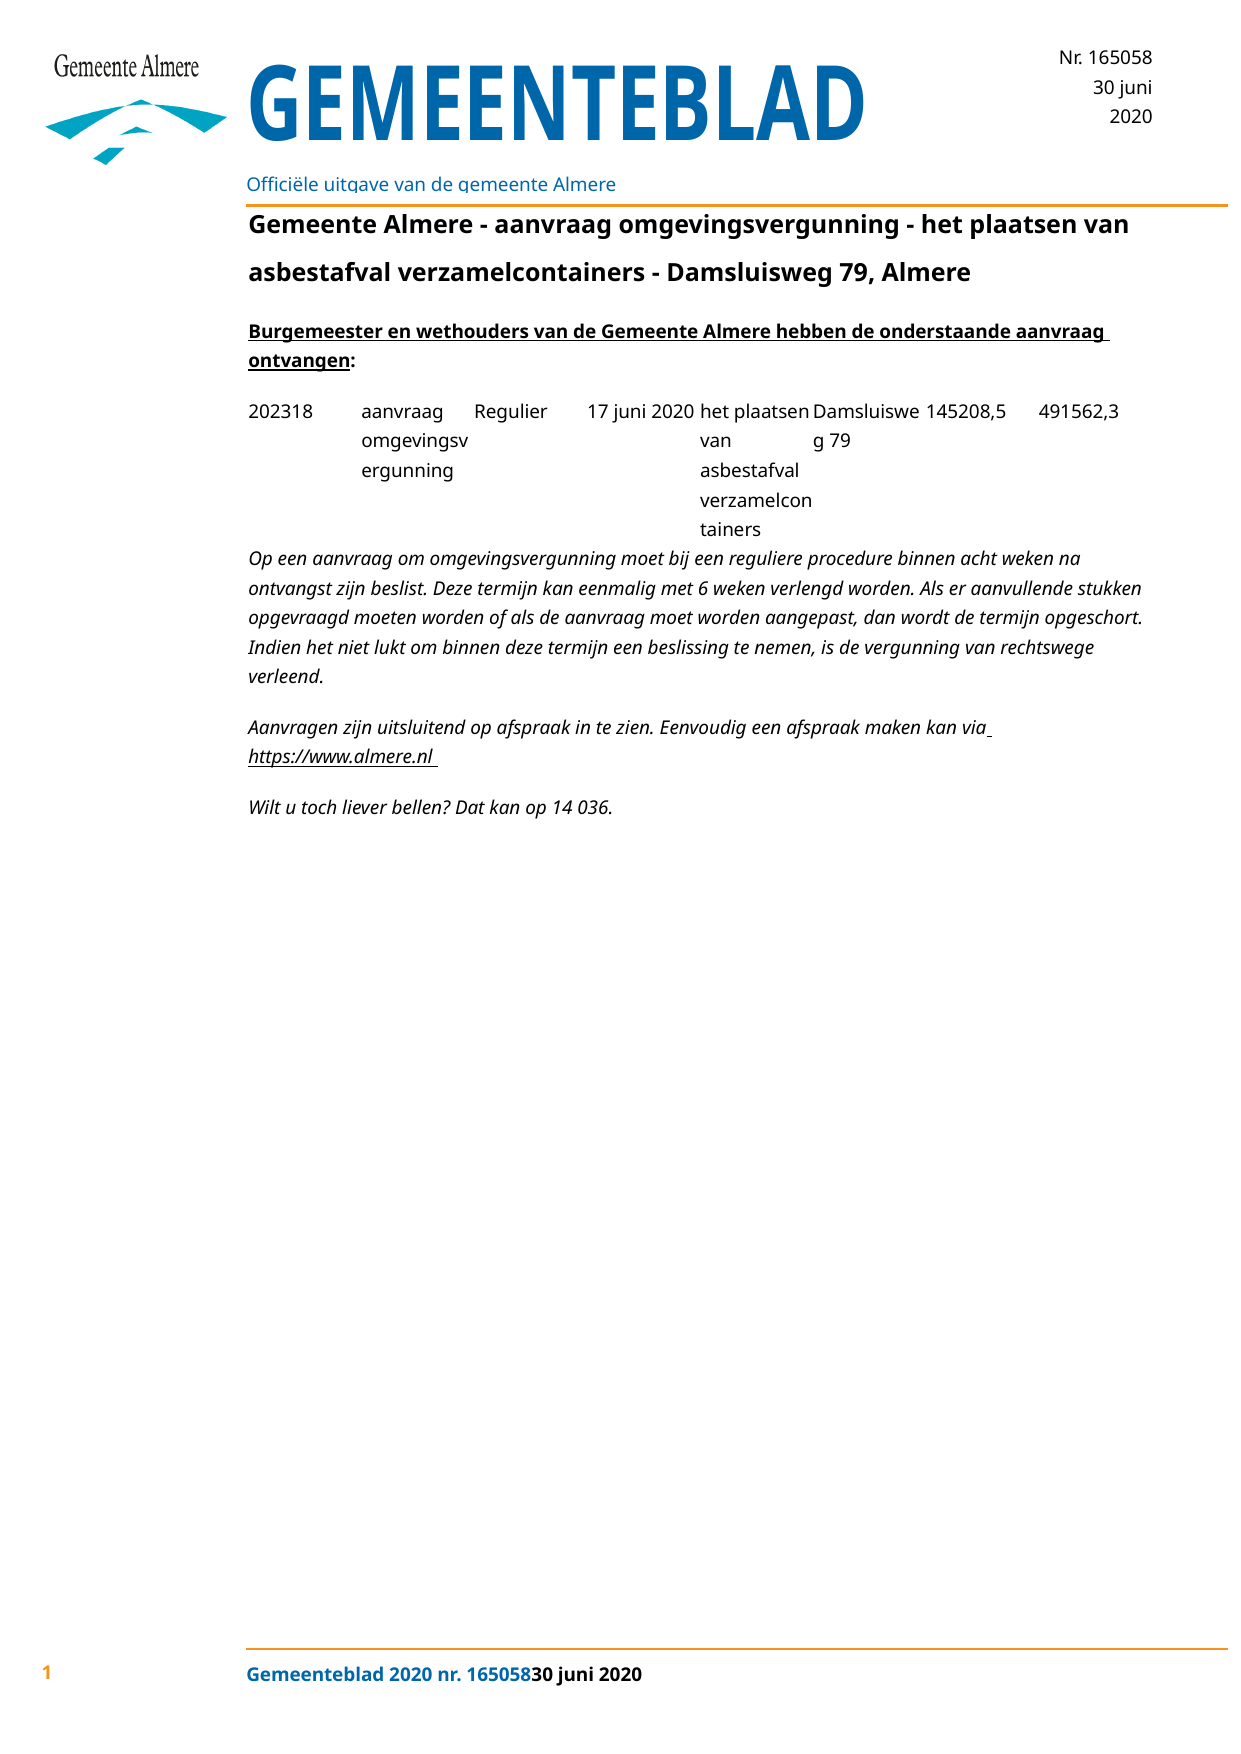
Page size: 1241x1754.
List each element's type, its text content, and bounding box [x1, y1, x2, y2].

table_header 202318 [248, 398, 361, 542]
text Aanvragen zijn uitsluitend op afspraak in te zien. Eenvoudig een afspraak maken kan via https://www.almere.nl [248, 714, 1152, 769]
table_header 17 juni 2020 [587, 398, 700, 542]
text Wilt u toch liever bellen? Dat kan op 14 036. [248, 794, 1152, 820]
table_header 491562,3 [1039, 398, 1152, 542]
picture [41, 47, 231, 172]
table_header aanvraag omgevingsvergunning [361, 398, 474, 542]
table_header het plaatsen van asbestafval verzamelcontainers [700, 398, 813, 542]
text Op een aanvraag om omgevingsvergunning moet bij een reguliere procedure binnen acht weken na ontvangst zijn beslist. Deze termijn kan eenmalig met 6 weken verlengd worden. Als er aanvullende stukken opgevraagd moeten worden of als de aanvraag moet worden aangepast, dan wordt de termijn opgeschort. Indien het niet lukt om binnen deze termijn een beslissing te nemen, is de vergunning van rechtswege verleend. [248, 545, 1152, 689]
text Gemeente Almere - aanvraag omgevingsvergunning - het plaatsen van asbestafval verzamelcontainers - Damsluisweg 79, Almere [248, 207, 1152, 288]
table_header Damsluisweg 79 [813, 398, 926, 542]
text Burgemeester en wethouders van de Gemeente Almere hebben de onderstaande aanvraag ontvangen: [248, 318, 1152, 373]
table_header Regulier [474, 398, 587, 542]
table_header 145208,5 [926, 398, 1038, 542]
